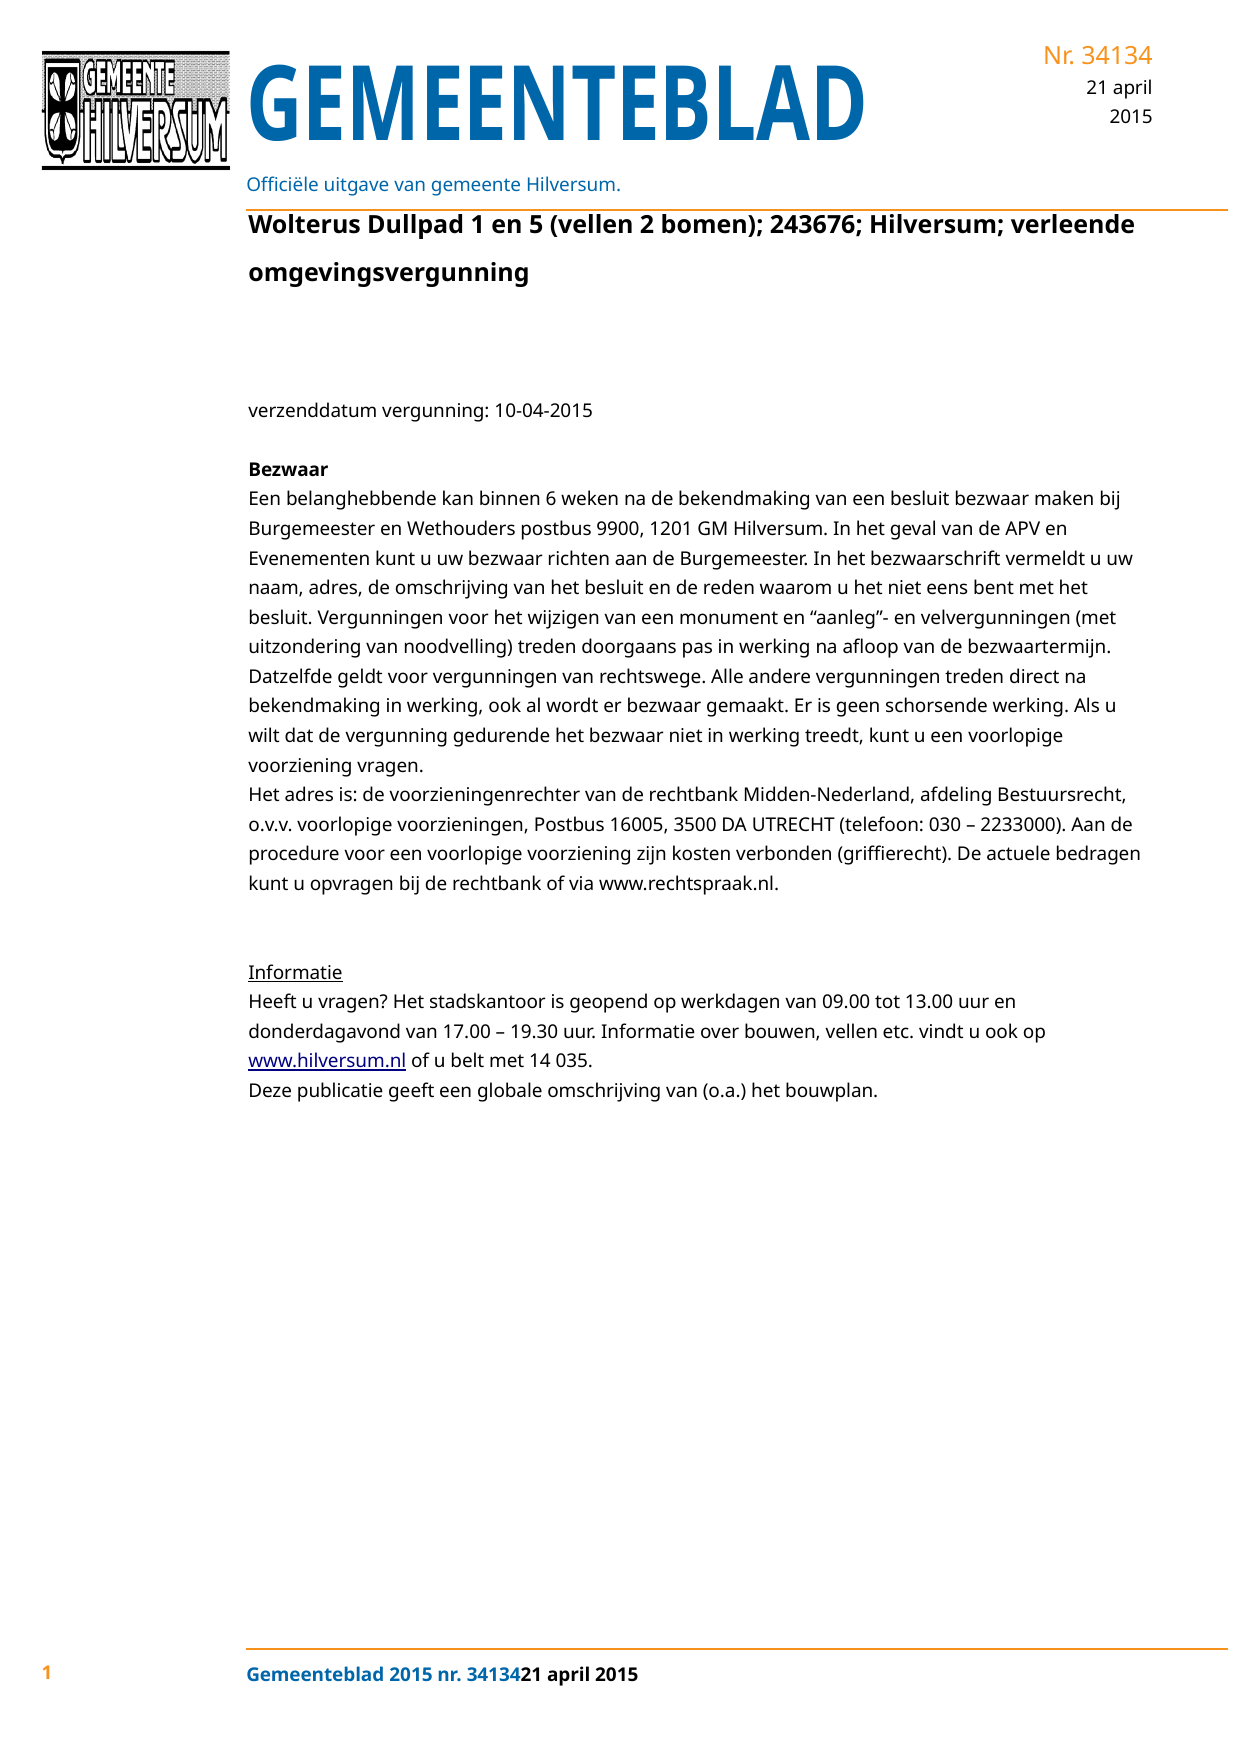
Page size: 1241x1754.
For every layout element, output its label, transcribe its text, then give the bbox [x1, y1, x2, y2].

text Wolterus Dullpad 1 en 5 (vellen 2 bomen); 243676; Hilversum; verleende omgevingsvergunning [248, 211, 1152, 288]
text verzenddatum vergunning: 10-04-2015 [248, 397, 1152, 422]
text Het adres is: de voorzieningenrechter van de rechtbank Midden-Nederland, afdeling Bestuursrecht, o.v.v. voorlopige voorzieningen, Postbus 16005, 3500 DA UTRECHT (telefoon: 030 – 2233000). Aan de procedure voor een voorlopige voorziening zijn kosten verbonden (griffierecht). De actuele bedragen kunt u opvragen bij de rechtbank of via www.rechtspraak.nl. [248, 781, 1152, 896]
picture [41, 47, 231, 172]
text Informatie [248, 959, 1152, 984]
text Een belanghebbende kan binnen 6 weken na de bekendmaking van een besluit bezwaar maken bij Burgemeester en Wethouders postbus 9900, 1201 GM Hilversum. In het geval van de APV en Evenementen kunt u uw bezwaar richten aan de Burgemeester. In het bezwaarschrift vermeldt u uw naam, adres, de omschrijving van het besluit en de reden waarom u het niet eens bent met het besluit. Vergunningen voor het wijzigen van een monument en “aanleg”- en velvergunningen (met uitzondering van noodvelling) treden doorgaans pas in werking na afloop van de bezwaartermijn. Datzelfde geldt voor vergunningen van rechtswege. Alle andere vergunningen treden direct na bekendmaking in werking, ook al wordt er bezwaar gemaakt. Er is geen schorsende werking. Als u wilt dat de vergunning gedurende het bezwaar niet in werking treedt, kunt u een voorlopige voorziening vragen. [248, 486, 1152, 777]
text Deze publicatie geeft een globale omschrijving van (o.a.) het bouwplan. [248, 1077, 1152, 1103]
text Bezwaar [248, 456, 1152, 482]
text Heeft u vragen? Het stadskantoor is geopend op werkdagen van 09.00 tot 13.00 uur en donderdagavond van 17.00 – 19.30 uur. Informatie over bouwen, vellen etc. vindt u ook op www.hilversum.nl of u belt met 14 035. [248, 988, 1152, 1073]
